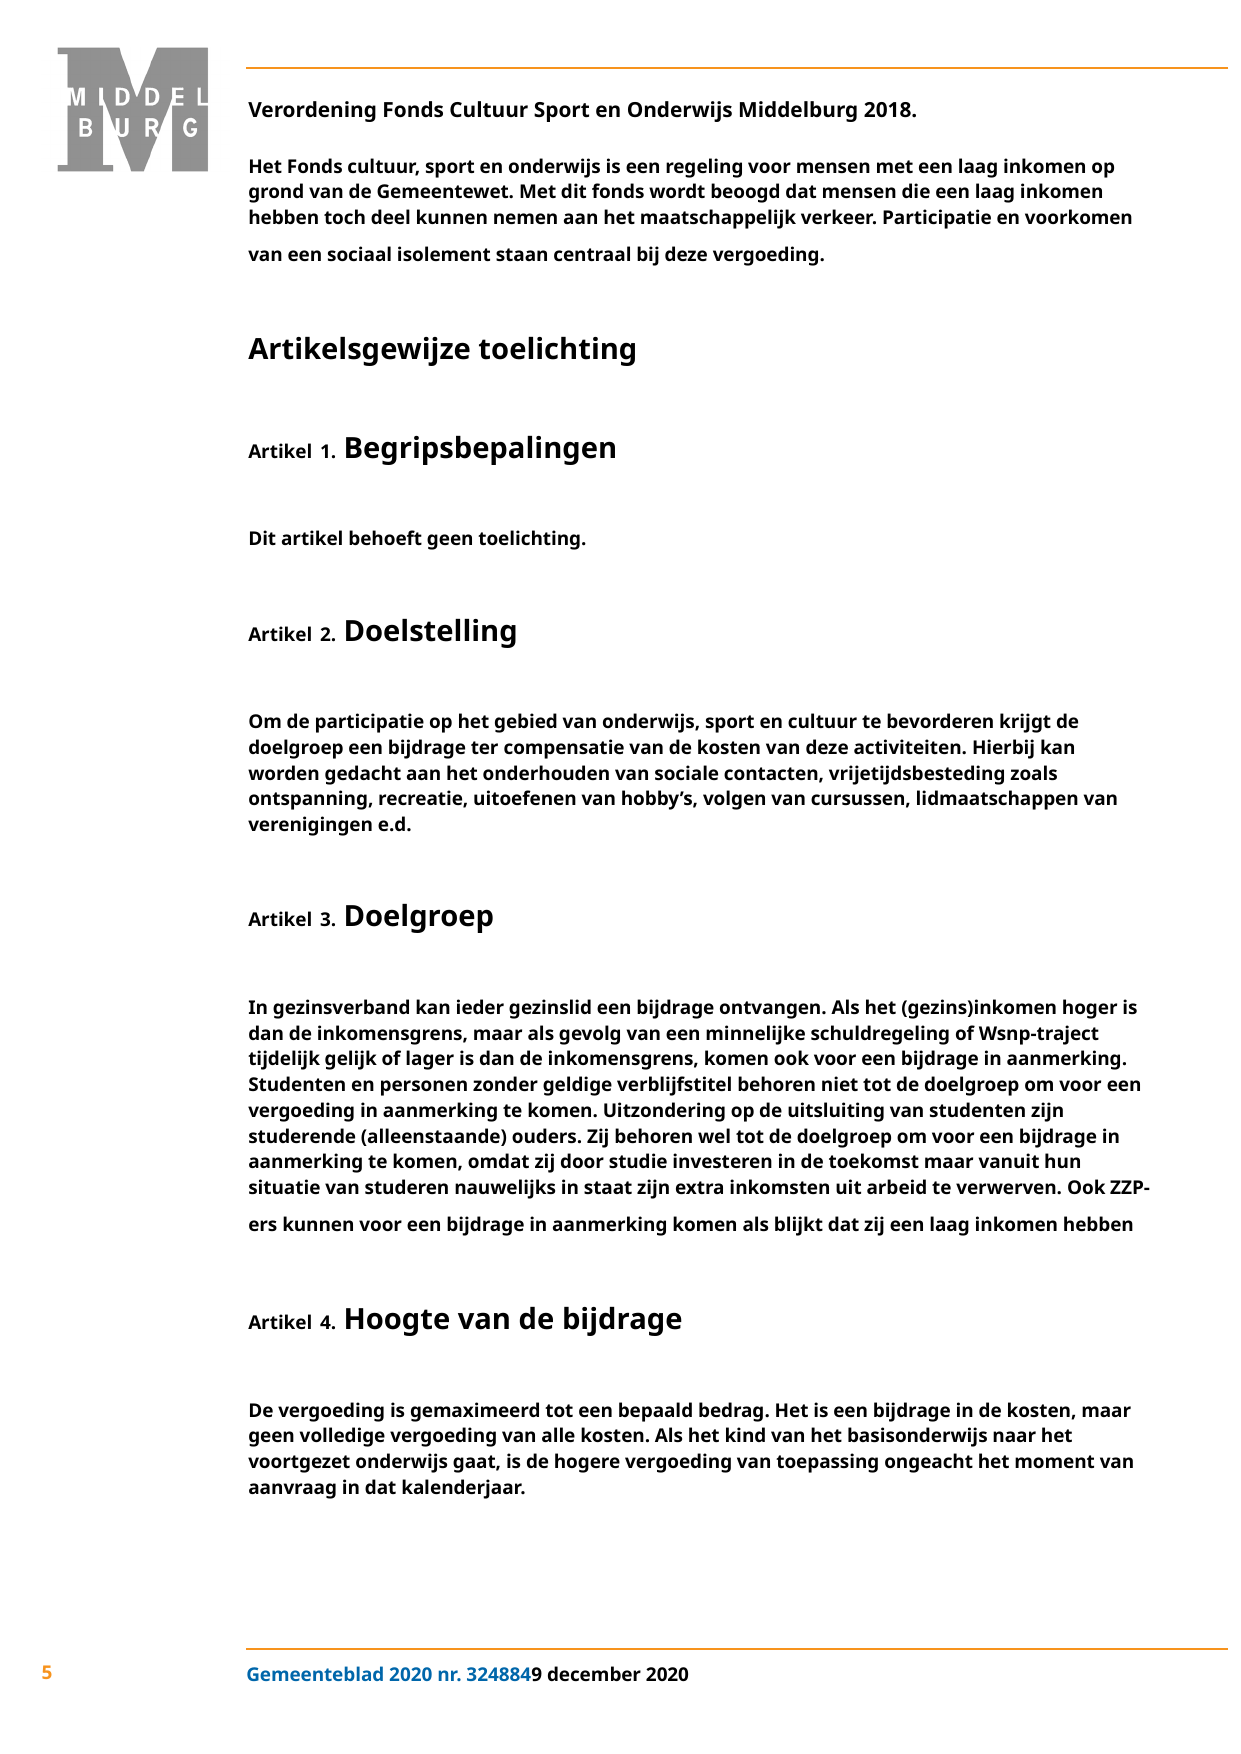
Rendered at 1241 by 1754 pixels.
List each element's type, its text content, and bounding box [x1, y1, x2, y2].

text Artikelsgewijze toelichting [248, 328, 1152, 368]
text Artikel 2. Doelstelling [248, 610, 1152, 649]
text Dit artikel behoeft geen toelichting. [248, 525, 1152, 551]
text Artikel 3. Doelgroep [248, 896, 1152, 935]
text Om de participatie op het gebied van onderwijs, sport en cultuur te bevorderen krijgt de doelgroep een bijdrage ter compensatie van de kosten van deze activiteiten. Hierbij kan worden gedacht aan het onderhouden van sociale contacten, vrijetijdsbesteding zoals ontspanning, recreatie, uitoefenen van hobby’s, volgen van cursussen, lidmaatschappen van verenigingen e.d. [248, 708, 1152, 837]
text Artikel 1. Begripsbepalingen [248, 427, 1152, 467]
text De vergoeding is gemaximeerd tot een bepaald bedrag. Het is een bijdrage in de kosten, maar geen volledige vergoeding van alle kosten. Als het kind van het basisonderwijs naar het voortgezet onderwijs gaat, is de hogere vergoeding van toepassing ongeacht het moment van aanvraag in dat kalenderjaar. [248, 1397, 1152, 1500]
text Verordening Fonds Cultuur Sport en Onderwijs Middelburg 2018. [248, 95, 1152, 123]
text Het Fonds cultuur, sport en onderwijs is een regeling voor mensen met een laag inkomen op grond van de Gemeentewet. Met dit fonds wordt beoogd dat mensen die een laag inkomen hebben toch deel kunnen nemen aan het maatschappelijk verkeer. Participatie en voorkomen van een sociaal isolement staan centraal bij deze vergoeding. [248, 153, 1152, 270]
text Artikel 4. Hoogte van de bijdrage [248, 1298, 1152, 1338]
text In gezinsverband kan ieder gezinslid een bijdrage ontvangen. Als het (gezins)inkomen hoger is dan de inkomensgrens, maar als gevolg van een minnelijke schuldregeling of Wsnp-traject tijdelijk gelijk of lager is dan de inkomensgrens, komen ook voor een bijdrage in aanmerking. Studenten en personen zonder geldige verblijfstitel behoren niet tot de doelgroep om voor een vergoeding in aanmerking te komen. Uitzondering op de uitsluiting van studenten zijn studerende (alleenstaande) ouders. Zij behoren wel tot de doelgroep om voor een bijdrage in aanmerking te komen, omdat zij door studie investeren in de toekomst maar vanuit hun situatie van studeren nauwelijks in staat zijn extra inkomsten uit arbeid te verwerven. Ook ZZP-ers kunnen voor een bijdrage in aanmerking komen als blijkt dat zij een laag inkomen hebben [248, 994, 1152, 1240]
picture [41, 47, 231, 172]
